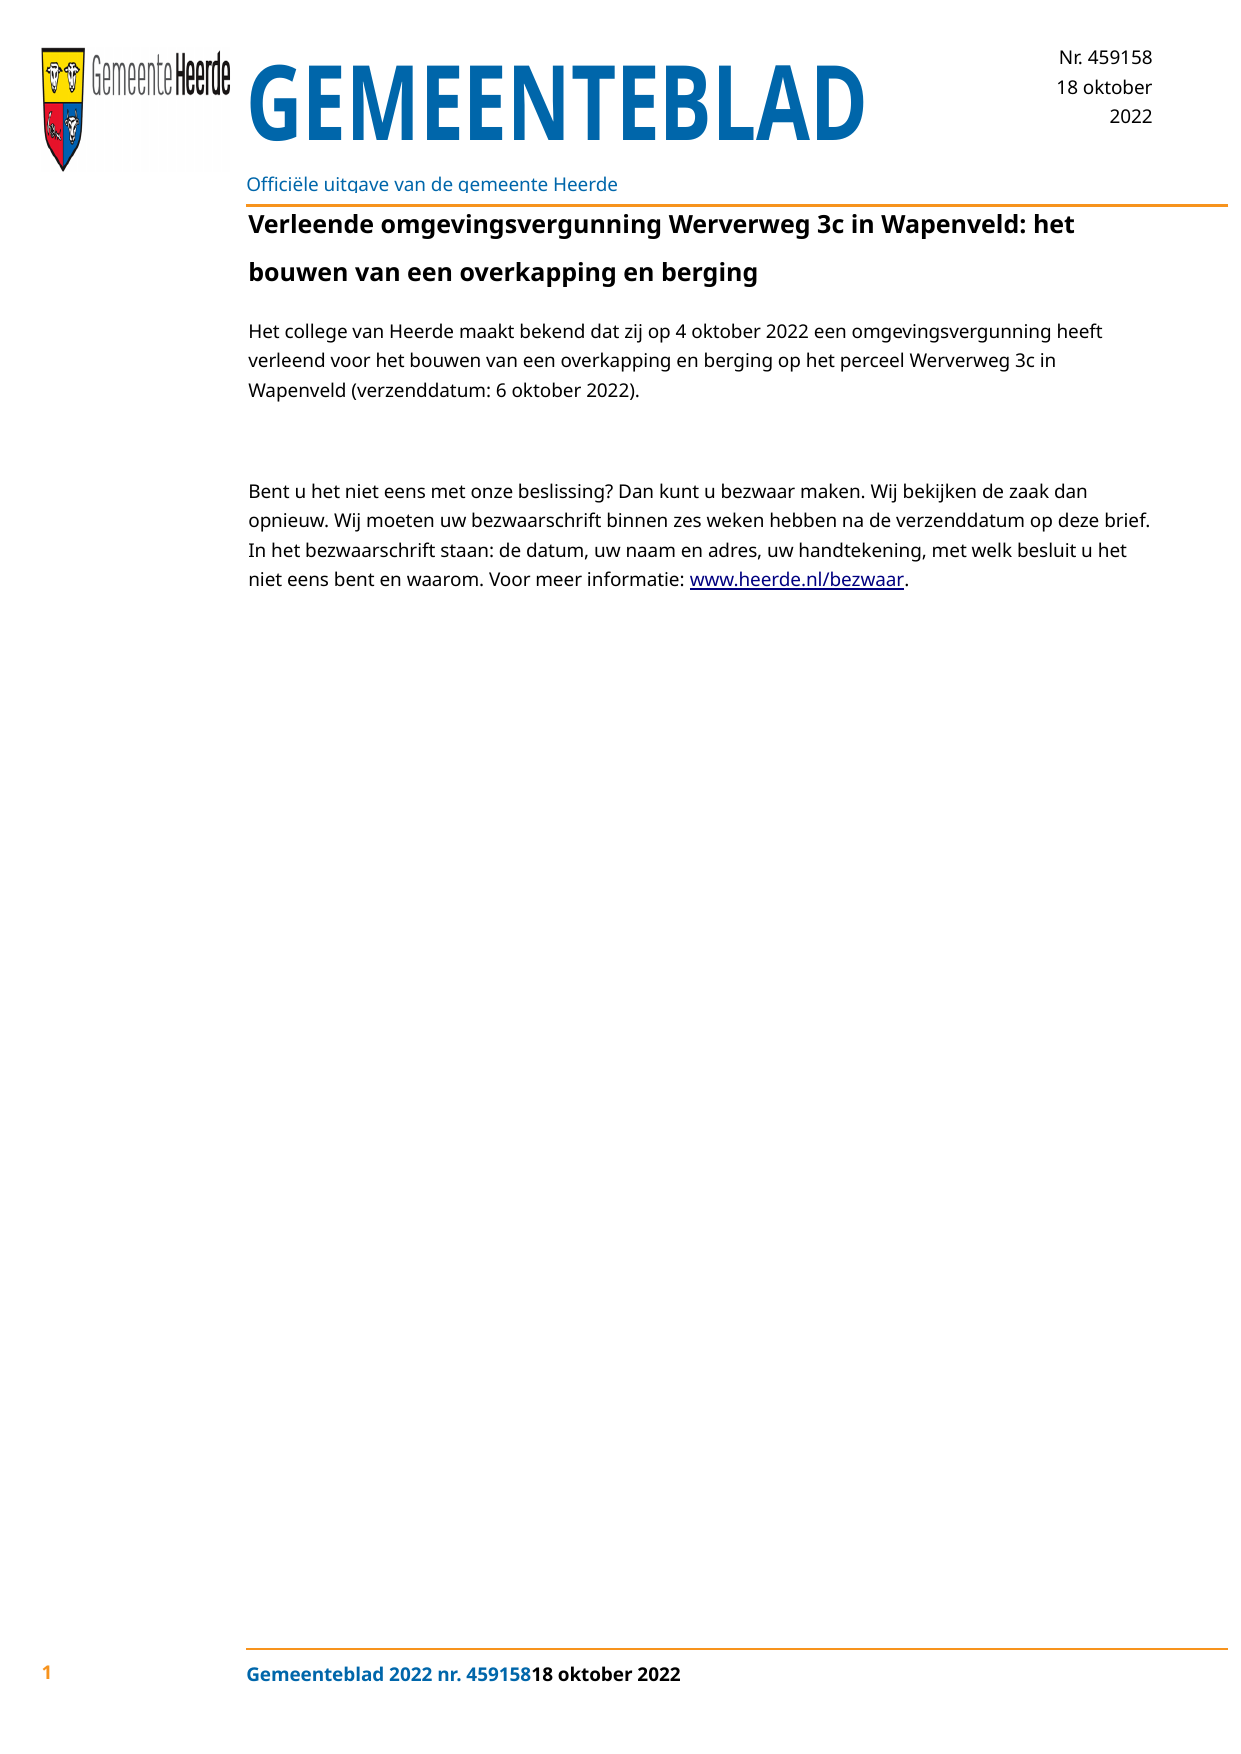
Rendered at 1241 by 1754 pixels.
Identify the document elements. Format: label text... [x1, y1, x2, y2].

text Bent u het niet eens met onze beslissing? Dan kunt u bezwaar maken. Wij bekijken de zaak dan opnieuw. Wij moeten uw bezwaarschrift binnen zes weken hebben na de verzenddatum op deze brief. In het bezwaarschrift staan: de datum, uw naam en adres, uw handtekening, met welk besluit u het niet eens bent en waarom. Voor meer informatie: www.heerde.nl/bezwaar. [248, 478, 1152, 592]
picture [41, 47, 231, 172]
text Verleende omgevingsvergunning Werverweg 3c in Wapenveld: het bouwen van een overkapping en berging [248, 207, 1152, 288]
text Het college van Heerde maakt bekend dat zij op 4 oktober 2022 een omgevingsvergunning heeft verleend voor het bouwen van een overkapping en berging op het perceel Werverweg 3c in Wapenveld (verzenddatum: 6 oktober 2022). [248, 318, 1152, 403]
